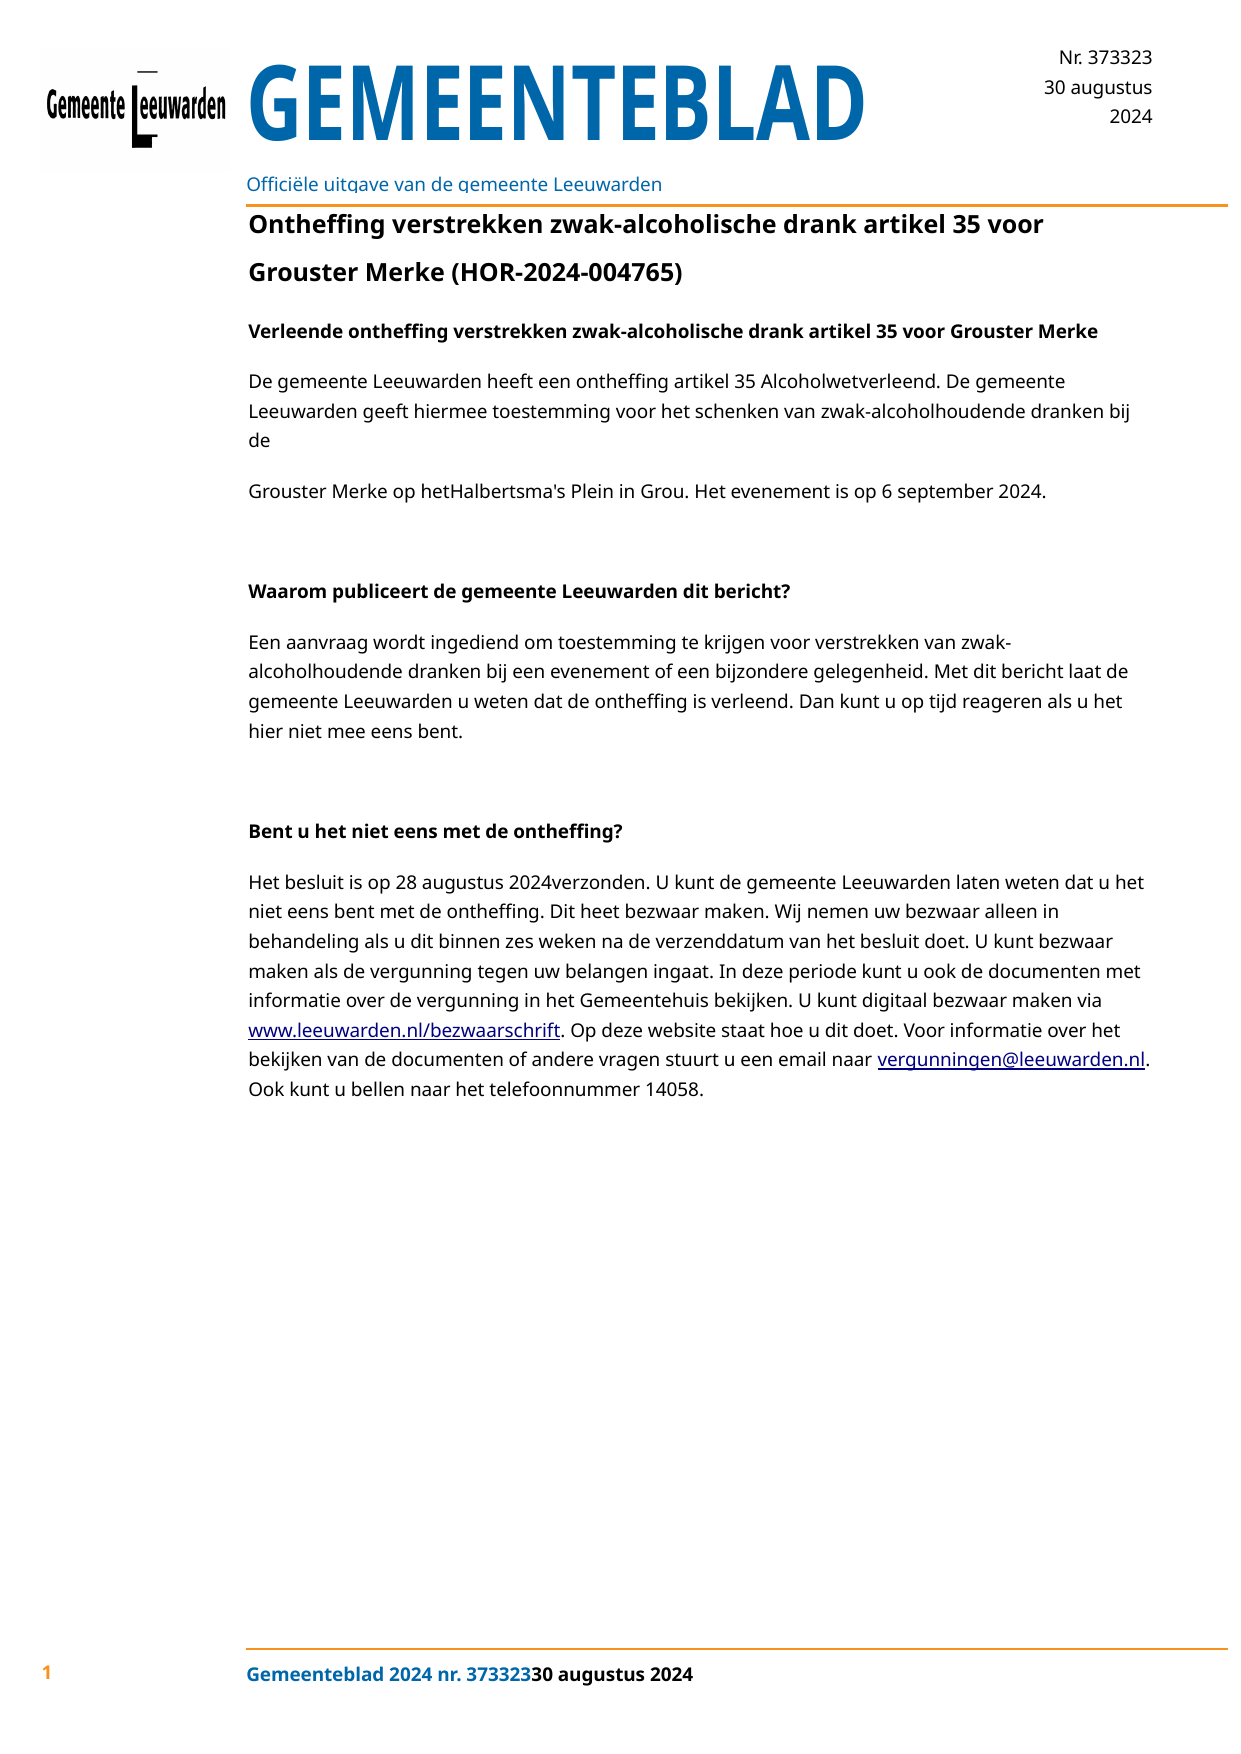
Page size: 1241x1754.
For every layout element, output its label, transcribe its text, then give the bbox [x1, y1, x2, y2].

text Ontheffing verstrekken zwak-alcoholische drank artikel 35 voor Grouster Merke (HOR-2024-004765) [248, 207, 1152, 288]
text Het besluit is op 28 augustus 2024verzonden. U kunt de gemeente Leeuwarden laten weten dat u het niet eens bent met de ontheffing. Dit heet bezwaar maken. Wij nemen uw bezwaar alleen in behandeling als u dit binnen zes weken na de verzenddatum van het besluit doet. U kunt bezwaar maken als de vergunning tegen uw belangen ingaat. In deze periode kunt u ook de documenten met informatie over de vergunning in het Gemeentehuis bekijken. U kunt digitaal bezwaar maken via www.leeuwarden.nl/bezwaarschrift. Op deze website staat hoe u dit doet. Voor informatie over het bekijken van de documenten of andere vragen stuurt u een email naar vergunningen@leeuwarden.nl. Ook kunt u bellen naar het telefoonnummer 14058. [248, 869, 1152, 1102]
text Waarom publiceert de gemeente Leeuwarden dit bericht? [248, 579, 1152, 604]
picture [41, 47, 231, 172]
text Een aanvraag wordt ingediend om toestemming te krijgen voor verstrekken van zwak-alcoholhoudende dranken bij een evenement of een bijzondere gelegenheid. Met dit bericht laat de gemeente Leeuwarden u weten dat de ontheffing is verleend. Dan kunt u op tijd reageren als u het hier niet mee eens bent. [248, 629, 1152, 744]
text Grouster Merke op hetHalbertsma's Plein in Grou. Het evenement is op 6 september 2024. [248, 478, 1152, 504]
text Bent u het niet eens met de ontheffing? [248, 819, 1152, 844]
text De gemeente Leeuwarden heeft een ontheffing artikel 35 Alcoholwetverleend. De gemeente Leeuwarden geeft hiermee toestemming voor het schenken van zwak-alcoholhoudende dranken bij de [248, 368, 1152, 453]
text Verleende ontheffing verstrekken zwak-alcoholische drank artikel 35 voor Grouster Merke [248, 318, 1152, 344]
